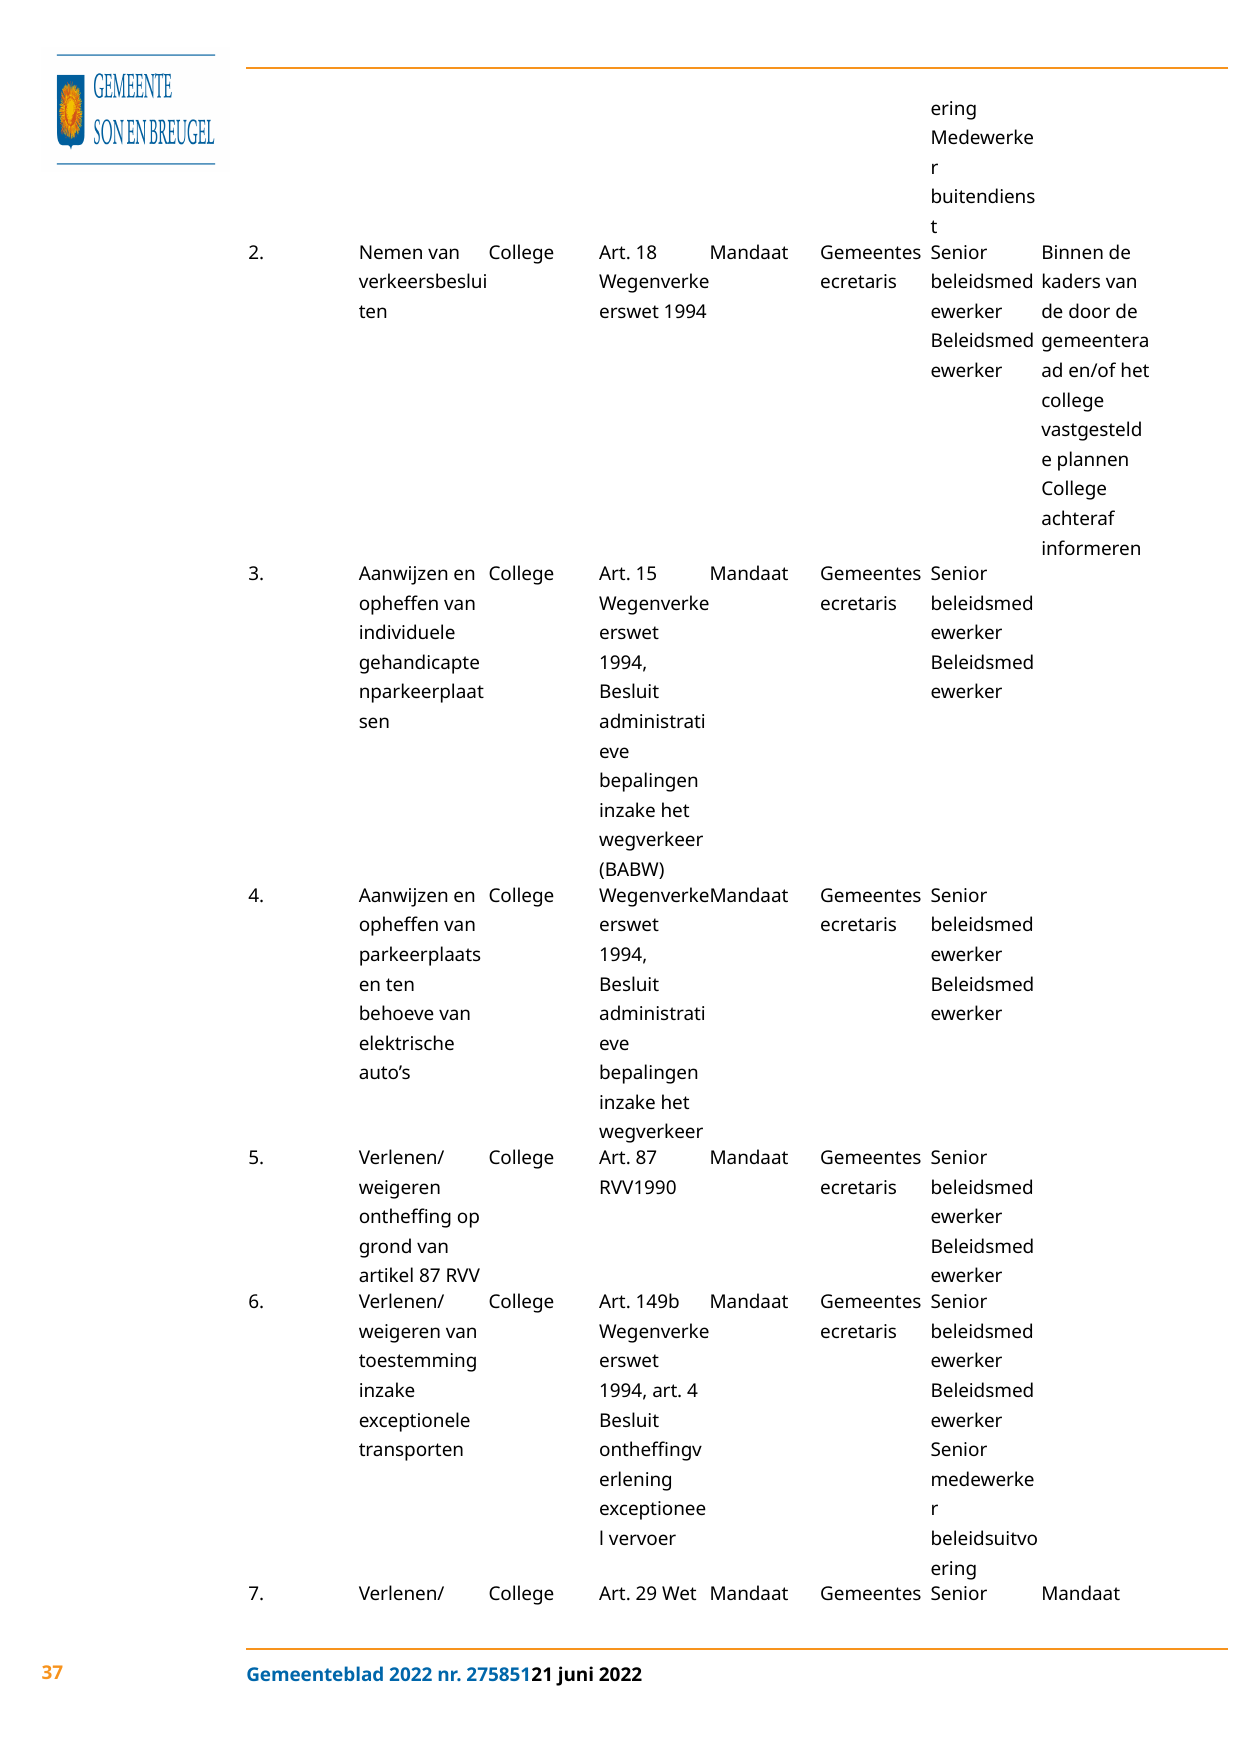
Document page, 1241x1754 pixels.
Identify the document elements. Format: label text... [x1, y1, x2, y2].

table_cell ering Medewerker buitendienst [930, 95, 1041, 239]
table_cell Art. 15 Wegenverkeerswet 1994, Besluit administratieve bepalingen inzake het wegverkeer (BABW) [599, 560, 709, 882]
table_cell Gemeentesecretaris [820, 239, 930, 560]
table_cell Nemen van verkeersbesluiten [359, 239, 488, 560]
table_cell 7. [248, 1580, 358, 1606]
table_cell [820, 95, 930, 239]
table_cell Mandaat [709, 1580, 820, 1606]
table_cell Art. 149b Wegenverkeerswet 1994, art. 4 Besluit ontheffingverlening exceptioneel vervoer [599, 1289, 709, 1580]
table_cell [359, 95, 488, 239]
table_cell Senior beleidsmedewerker Beleidsmedewerker Senior medewerker beleidsuitvoering [930, 1289, 1041, 1580]
table_cell Senior beleidsmedewerker Beleidsmedewerker [930, 882, 1041, 1144]
table_cell Verlenen/weigeren van toestemming inzake exceptionele transporten [359, 1289, 488, 1580]
table_cell Mandaat [709, 882, 820, 1144]
table_cell Binnen de kaders van de door de gemeenteraad en/of het college vastgestelde plannen College achteraf informeren [1041, 239, 1152, 560]
table_cell [1041, 95, 1152, 239]
table_cell Mandaat [709, 1144, 820, 1288]
table_cell Gemeentes [820, 1580, 930, 1606]
picture [41, 47, 231, 172]
table_cell Mandaat [709, 560, 820, 882]
table_cell College [488, 1289, 599, 1580]
table_cell Mandaat [709, 1289, 820, 1580]
table_cell Verlenen/ [359, 1580, 488, 1606]
table_cell 3. [248, 560, 358, 882]
table_cell [1041, 1289, 1152, 1580]
table_cell Art. 87 RVV1990 [599, 1144, 709, 1288]
table_cell Aanwijzen en opheffen van individuele gehandicaptenparkeerplaatsen [359, 560, 488, 882]
table_cell Gemeentesecretaris [820, 560, 930, 882]
table_cell Senior beleidsmedewerker Beleidsmedewerker [930, 239, 1041, 560]
table_cell 6. [248, 1289, 358, 1580]
table_cell 5. [248, 1144, 358, 1288]
table_cell [709, 95, 820, 239]
table_cell [488, 95, 599, 239]
table_cell Art. 29 Wet [599, 1580, 709, 1606]
table_cell Senior beleidsmedewerker Beleidsmedewerker [930, 1144, 1041, 1288]
table_cell College [488, 1144, 599, 1288]
table_cell Gemeentesecretaris [820, 882, 930, 1144]
table_cell Aanwijzen en opheffen van parkeerplaatsen ten behoeve van elektrische auto’s [359, 882, 488, 1144]
table_cell College [488, 882, 599, 1144]
table_cell 2. [248, 239, 358, 560]
table_cell Wegenverkeerswet 1994, Besluit administratieve bepalingen inzake het wegverkeer [599, 882, 709, 1144]
table_cell Art. 18 Wegenverkeerswet 1994 [599, 239, 709, 560]
table_cell Mandaat [709, 239, 820, 560]
table_cell College [488, 1580, 599, 1606]
table_cell [1041, 882, 1152, 1144]
table_cell College [488, 239, 599, 560]
table_cell [1041, 560, 1152, 882]
table_cell Verlenen/weigeren ontheffing op grond van artikel 87 RVV [359, 1144, 488, 1288]
table_cell Mandaat [1041, 1580, 1152, 1606]
table_cell College [488, 560, 599, 882]
table_cell Senior [930, 1580, 1041, 1606]
table_cell Gemeentesecretaris [820, 1289, 930, 1580]
table_cell Gemeentesecretaris [820, 1144, 930, 1288]
table_cell [1041, 1144, 1152, 1288]
table_cell [248, 95, 358, 239]
table_cell Senior beleidsmedewerker Beleidsmedewerker [930, 560, 1041, 882]
table_cell [599, 95, 709, 239]
table_cell 4. [248, 882, 358, 1144]
